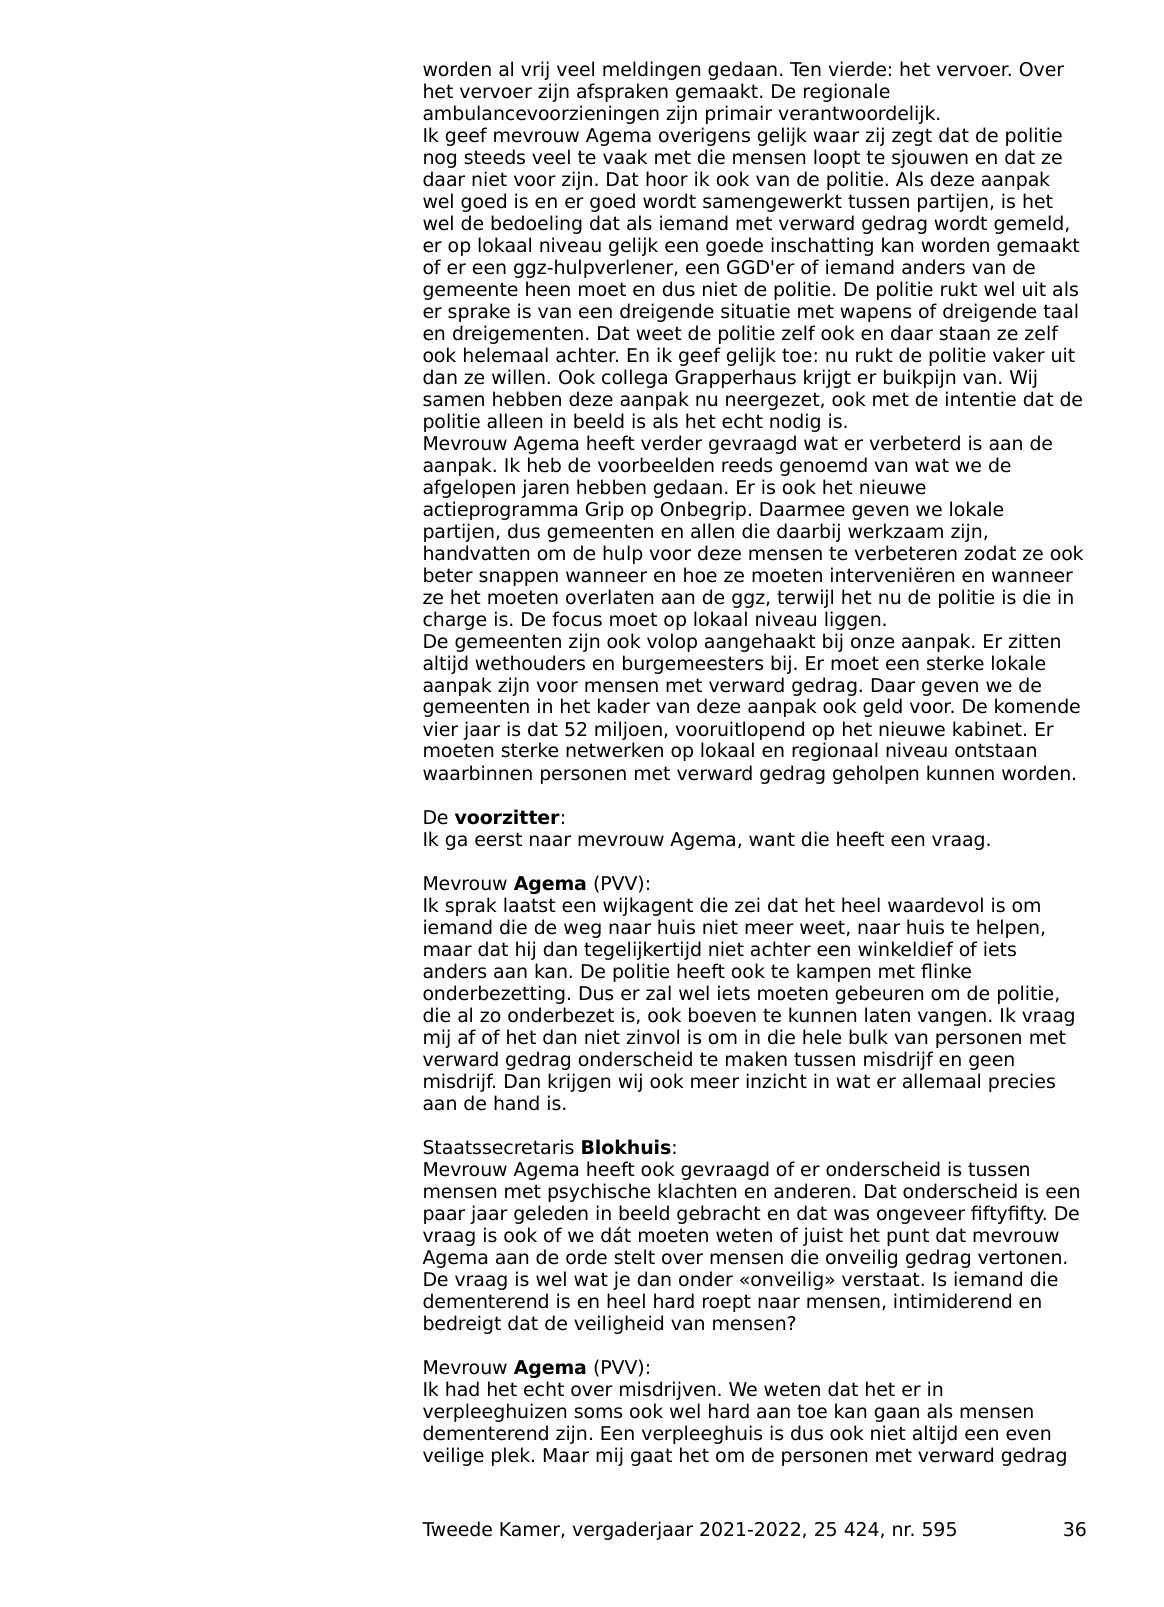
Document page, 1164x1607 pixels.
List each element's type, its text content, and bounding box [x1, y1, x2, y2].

text De voorzitter: [422, 807, 1087, 828]
text Mevrouw Agema heeft verder gevraagd wat er verbeterd is aan de aanpak. Ik heb de voorbeelden reeds genoemd van wat we de afgelopen jaren hebben gedaan. Er is ook het nieuwe actieprogramma Grip op Onbegrip. Daarmee geven we lokale partijen, dus gemeenten en allen die daarbij werkzaam zijn, handvatten om de hulp voor deze mensen te verbeteren zodat ze ook beter snappen wanneer en hoe ze moeten interveniëren en wanneer ze het moeten overlaten aan de ggz, terwijl het nu de politie is die in charge is. De focus moet op lokaal niveau liggen. [422, 433, 1087, 631]
text Mevrouw Agema heeft ook gevraagd of er onderscheid is tussen mensen met psychische klachten en anderen. Dat onderscheid is een paar jaar geleden in beeld gebracht en dat was ongeveer fiftyfifty. De vraag is ook of we dát moeten weten of juist het punt dat mevrouw Agema aan de orde stelt over mensen die onveilig gedrag vertonen. De vraag is wel wat je dan onder «onveilig» verstaat. Is iemand die dementerend is en heel hard roept naar mensen, intimiderend en bedreigt dat de veiligheid van mensen? [422, 1159, 1087, 1334]
text Ik ga eerst naar mevrouw Agema, want die heeft een vraag. [422, 828, 1087, 851]
text Mevrouw Agema (PVV): [422, 873, 1087, 895]
text Mevrouw Agema (PVV): [422, 1357, 1087, 1379]
text Ik had het echt over misdrijven. We weten dat het er in verpleeghuizen soms ook wel hard aan toe kan gaan als mensen dementerend zijn. Een verpleeghuis is dus ook niet altijd een even veilige plek. Maar mij gaat het om de personen met verward gedrag [422, 1379, 1087, 1467]
text De gemeenten zijn ook volop aangehaakt bij onze aanpak. Er zitten altijd wethouders en burgemeesters bij. Er moet een sterke lokale aanpak zijn voor mensen met verward gedrag. Daar geven we de gemeenten in het kader van deze aanpak ook geld voor. De komende vier jaar is dat 52 miljoen, vooruitlopend op het nieuwe kabinet. Er moeten sterke netwerken op lokaal en regionaal niveau ontstaan waarbinnen personen met verward gedrag geholpen kunnen worden. [422, 631, 1087, 784]
text Ik sprak laatst een wijkagent die zei dat het heel waardevol is om iemand die de weg naar huis niet meer weet, naar huis te helpen, maar dat hij dan tegelijkertijd niet achter een winkeldief of iets anders aan kan. De politie heeft ook te kampen met flinke onderbezetting. Dus er zal wel iets moeten gebeuren om de politie, die al zo onderbezet is, ook boeven te kunnen laten vangen. Ik vraag mij af of het dan niet zinvol is om in die hele bulk van personen met verward gedrag onderscheid te maken tussen misdrijf en geen misdrijf. Dan krijgen wij ook meer inzicht in wat er allemaal precies aan de hand is. [422, 895, 1087, 1114]
text Ik geef mevrouw Agema overigens gelijk waar zij zegt dat de politie nog steeds veel te vaak met die mensen loopt te sjouwen en dat ze daar niet voor zijn. Dat hoor ik ook van de politie. Als deze aanpak wel goed is en er goed wordt samengewerkt tussen partijen, is het wel de bedoeling dat als iemand met verward gedrag wordt gemeld, er op lokaal niveau gelijk een goede inschatting kan worden gemaakt of er een ggz-hulpverlener, een GGD'er of iemand anders van de gemeente heen moet en dus niet de politie. De politie rukt wel uit als er sprake is van een dreigende situatie met wapens of dreigende taal en dreigementen. Dat weet de politie zelf ook en daar staan ze zelf ook helemaal achter. En ik geef gelijk toe: nu rukt de politie vaker uit dan ze willen. Ook collega Grapperhaus krijgt er buikpijn van. Wij samen hebben deze aanpak nu neergezet, ook met de intentie dat de politie alleen in beeld is als het echt nodig is. [422, 125, 1087, 433]
text worden al vrij veel meldingen gedaan. Ten vierde: het vervoer. Over het vervoer zijn afspraken gemaakt. De regionale ambulancevoorzieningen zijn primair verantwoordelijk. [422, 59, 1087, 125]
text Staatssecretaris Blokhuis: [422, 1137, 1087, 1159]
